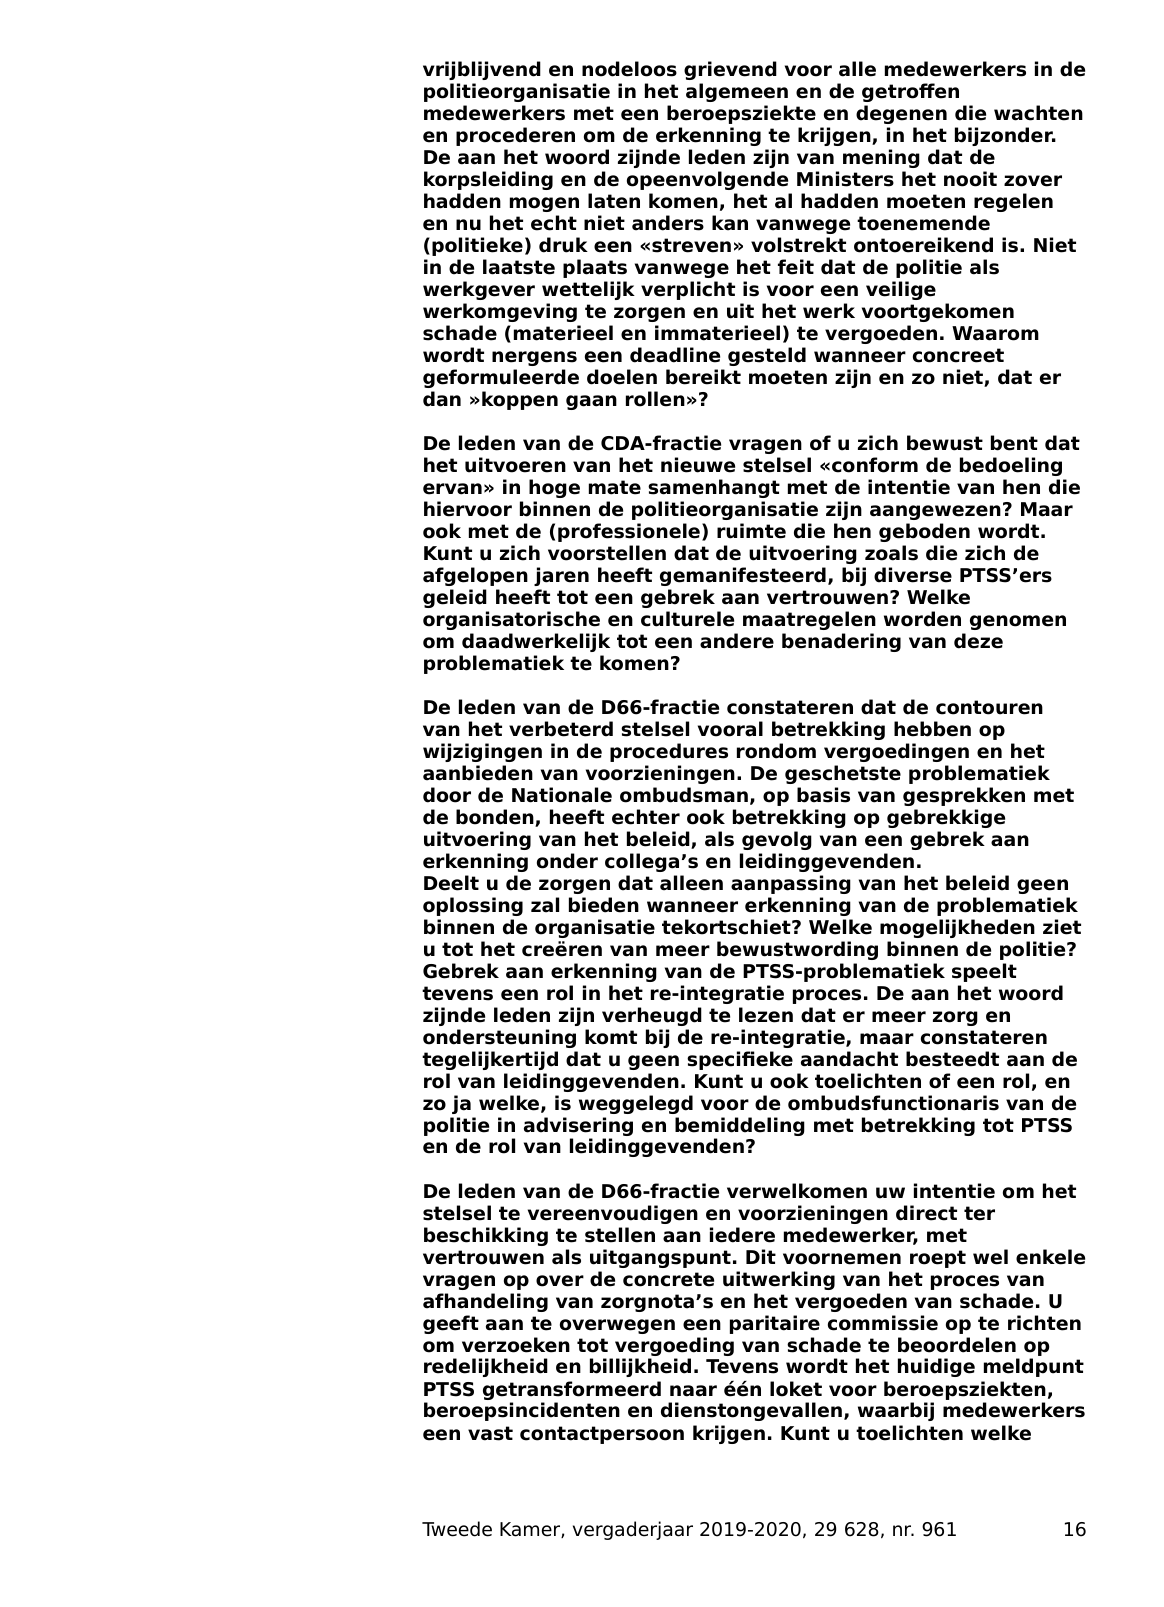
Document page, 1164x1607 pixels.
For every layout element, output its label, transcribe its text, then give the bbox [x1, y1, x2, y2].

text De leden van de CDA-fractie vragen of u zich bewust bent dat het uitvoeren van het nieuwe stelsel «conform de bedoeling ervan» in hoge mate samenhangt met de intentie van hen die hiervoor binnen de politieorganisatie zijn aangewezen? Maar ook met de (professionele) ruimte die hen geboden wordt. Kunt u zich voorstellen dat de uitvoering zoals die zich de afgelopen jaren heeft gemanifesteerd, bij diverse PTSS’ers geleid heeft tot een gebrek aan vertrouwen? Welke organisatorische en culturele maatregelen worden genomen om daadwerkelijk tot een andere benadering van deze problematiek te komen? [422, 433, 1087, 675]
text De leden van de D66-fractie constateren dat de contouren van het verbeterd stelsel vooral betrekking hebben op wijzigingen in de procedures rondom vergoedingen en het aanbieden van voorzieningen. De geschetste problematiek door de Nationale ombudsman, op basis van gesprekken met de bonden, heeft echter ook betrekking op gebrekkige uitvoering van het beleid, als gevolg van een gebrek aan erkenning onder collega’s en leidinggevenden. [422, 697, 1087, 873]
text vrijblijvend en nodeloos grievend voor alle medewerkers in de politieorganisatie in het algemeen en de getroffen medewerkers met een beroepsziekte en degenen die wachten en procederen om de erkenning te krijgen, in het bijzonder. De aan het woord zijnde leden zijn van mening dat de korpsleiding en de opeenvolgende Ministers het nooit zover hadden mogen laten komen, het al hadden moeten regelen en nu het echt niet anders kan vanwege toenemende (politieke) druk een «streven» volstrekt ontoereikend is. Niet in de laatste plaats vanwege het feit dat de politie als werkgever wettelijk verplicht is voor een veilige werkomgeving te zorgen en uit het werk voortgekomen schade (materieel en immaterieel) te vergoeden. Waarom wordt nergens een deadline gesteld wanneer concreet geformuleerde doelen bereikt moeten zijn en zo niet, dat er dan »koppen gaan rollen»? [422, 59, 1087, 411]
text Deelt u de zorgen dat alleen aanpassing van het beleid geen oplossing zal bieden wanneer erkenning van de problematiek binnen de organisatie tekortschiet? Welke mogelijkheden ziet u tot het creëren van meer bewustwording binnen de politie? Gebrek aan erkenning van de PTSS-problematiek speelt tevens een rol in het re-integratie proces. De aan het woord zijnde leden zijn verheugd te lezen dat er meer zorg en ondersteuning komt bij de re-integratie, maar constateren tegelijkertijd dat u geen specifieke aandacht besteedt aan de rol van leidinggevenden. Kunt u ook toelichten of een rol, en zo ja welke, is weggelegd voor de ombudsfunctionaris van de politie in advisering en bemiddeling met betrekking tot PTSS en de rol van leidinggevenden? [422, 873, 1087, 1158]
text De leden van de D66-fractie verwelkomen uw intentie om het stelsel te vereenvoudigen en voorzieningen direct ter beschikking te stellen aan iedere medewerker, met vertrouwen als uitgangspunt. Dit voornemen roept wel enkele vragen op over de concrete uitwerking van het proces van afhandeling van zorgnota’s en het vergoeden van schade. U geeft aan te overwegen een paritaire commissie op te richten om verzoeken tot vergoeding van schade te beoordelen op redelijkheid en billijkheid. Tevens wordt het huidige meldpunt PTSS getransformeerd naar één loket voor beroepsziekten, beroepsincidenten en dienstongevallen, waarbij medewerkers een vast contactpersoon krijgen. Kunt u toelichten welke [422, 1181, 1087, 1444]
